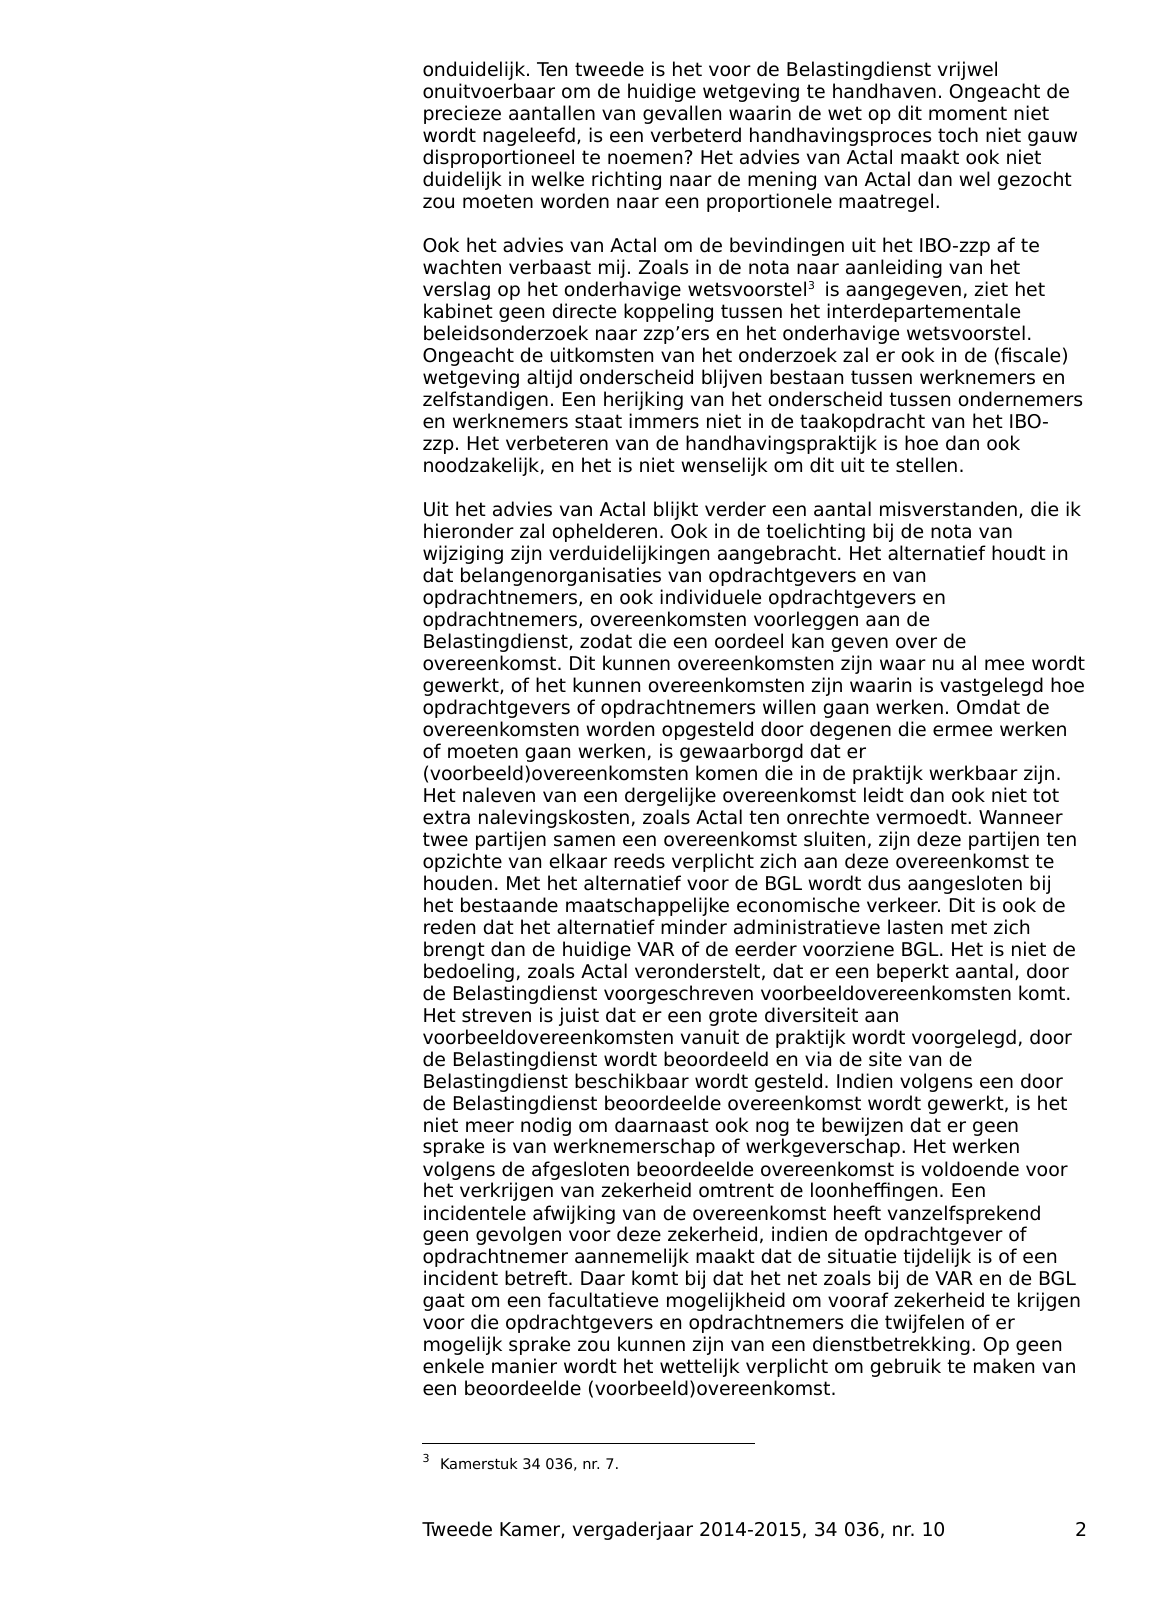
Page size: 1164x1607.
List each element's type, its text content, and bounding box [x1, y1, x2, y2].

text onduidelijk. Ten tweede is het voor de Belastingdienst vrijwel onuitvoerbaar om de huidige wetgeving te handhaven. Ongeacht de precieze aantallen van gevallen waarin de wet op dit moment niet wordt nageleefd, is een verbeterd handhavingsproces toch niet gauw disproportioneel te noemen? Het advies van Actal maakt ook niet duidelijk in welke richting naar de mening van Actal dan wel gezocht zou moeten worden naar een proportionele maatregel. [422, 59, 1087, 213]
text Kamerstuk 34 036, nr. 7. [422, 1452, 1087, 1474]
text Uit het advies van Actal blijkt verder een aantal misverstanden, die ik hieronder zal ophelderen. Ook in de toelichting bij de nota van wijziging zijn verduidelijkingen aangebracht. Het alternatief houdt in dat belangenorganisaties van opdrachtgevers en van opdrachtnemers, en ook individuele opdrachtgevers en opdrachtnemers, overeenkomsten voorleggen aan de Belastingdienst, zodat die een oordeel kan geven over de overeenkomst. Dit kunnen overeenkomsten zijn waar nu al mee wordt gewerkt, of het kunnen overeenkomsten zijn waarin is vastgelegd hoe opdrachtgevers of opdrachtnemers willen gaan werken. Omdat de overeenkomsten worden opgesteld door degenen die ermee werken of moeten gaan werken, is gewaarborgd dat er (voorbeeld)overeenkomsten komen die in de praktijk werkbaar zijn. Het naleven van een dergelijke overeenkomst leidt dan ook niet tot extra nalevingskosten, zoals Actal ten onrechte vermoedt. Wanneer twee partijen samen een overeenkomst sluiten, zijn deze partijen ten opzichte van elkaar reeds verplicht zich aan deze overeenkomst te houden. Met het alternatief voor de BGL wordt dus aangesloten bij het bestaande maatschappelijke economische verkeer. Dit is ook de reden dat het alternatief minder administratieve lasten met zich brengt dan de huidige VAR of de eerder voorziene BGL. Het is niet de bedoeling, zoals Actal veronderstelt, dat er een beperkt aantal, door de Belastingdienst voorgeschreven voorbeeldovereenkomsten komt. Het streven is juist dat er een grote diversiteit aan voorbeeldovereenkomsten vanuit de praktijk wordt voorgelegd, door de Belastingdienst wordt beoordeeld en via de site van de Belastingdienst beschikbaar wordt gesteld. Indien volgens een door de Belastingdienst beoordeelde overeenkomst wordt gewerkt, is het niet meer nodig om daarnaast ook nog te bewijzen dat er geen sprake is van werknemerschap of werkgeverschap. Het werken volgens de afgesloten beoordeelde overeenkomst is voldoende voor het verkrijgen van zekerheid omtrent de loonheffingen. Een incidentele afwijking van de overeenkomst heeft vanzelfsprekend geen gevolgen voor deze zekerheid, indien de opdrachtgever of opdrachtnemer aannemelijk maakt dat de situatie tijdelijk is of een incident betreft. Daar komt bij dat het net zoals bij de VAR en de BGL gaat om een facultatieve mogelijkheid om vooraf zekerheid te krijgen voor die opdrachtgevers en opdrachtnemers die twijfelen of er mogelijk sprake zou kunnen zijn van een dienstbetrekking. Op geen enkele manier wordt het wettelijk verplicht om gebruik te maken van een beoordeelde (voorbeeld)overeenkomst. [422, 499, 1087, 1400]
text Ook het advies van Actal om de bevindingen uit het IBO-zzp af te wachten verbaast mij. Zoals in de nota naar aanleiding van het verslag op het onderhavige wetsvoorstel is aangegeven, ziet het kabinet geen directe koppeling tussen het interdepartementale beleidsonderzoek naar zzp’ers en het onderhavige wetsvoorstel. Ongeacht de uitkomsten van het onderzoek zal er ook in de (fiscale) wetgeving altijd onderscheid blijven bestaan tussen werknemers en zelfstandigen. Een herijking van het onderscheid tussen ondernemers en werknemers staat immers niet in de taakopdracht van het IBO-zzp. Het verbeteren van de handhavingspraktijk is hoe dan ook noodzakelijk, en het is niet wenselijk om dit uit te stellen. [422, 235, 1087, 477]
